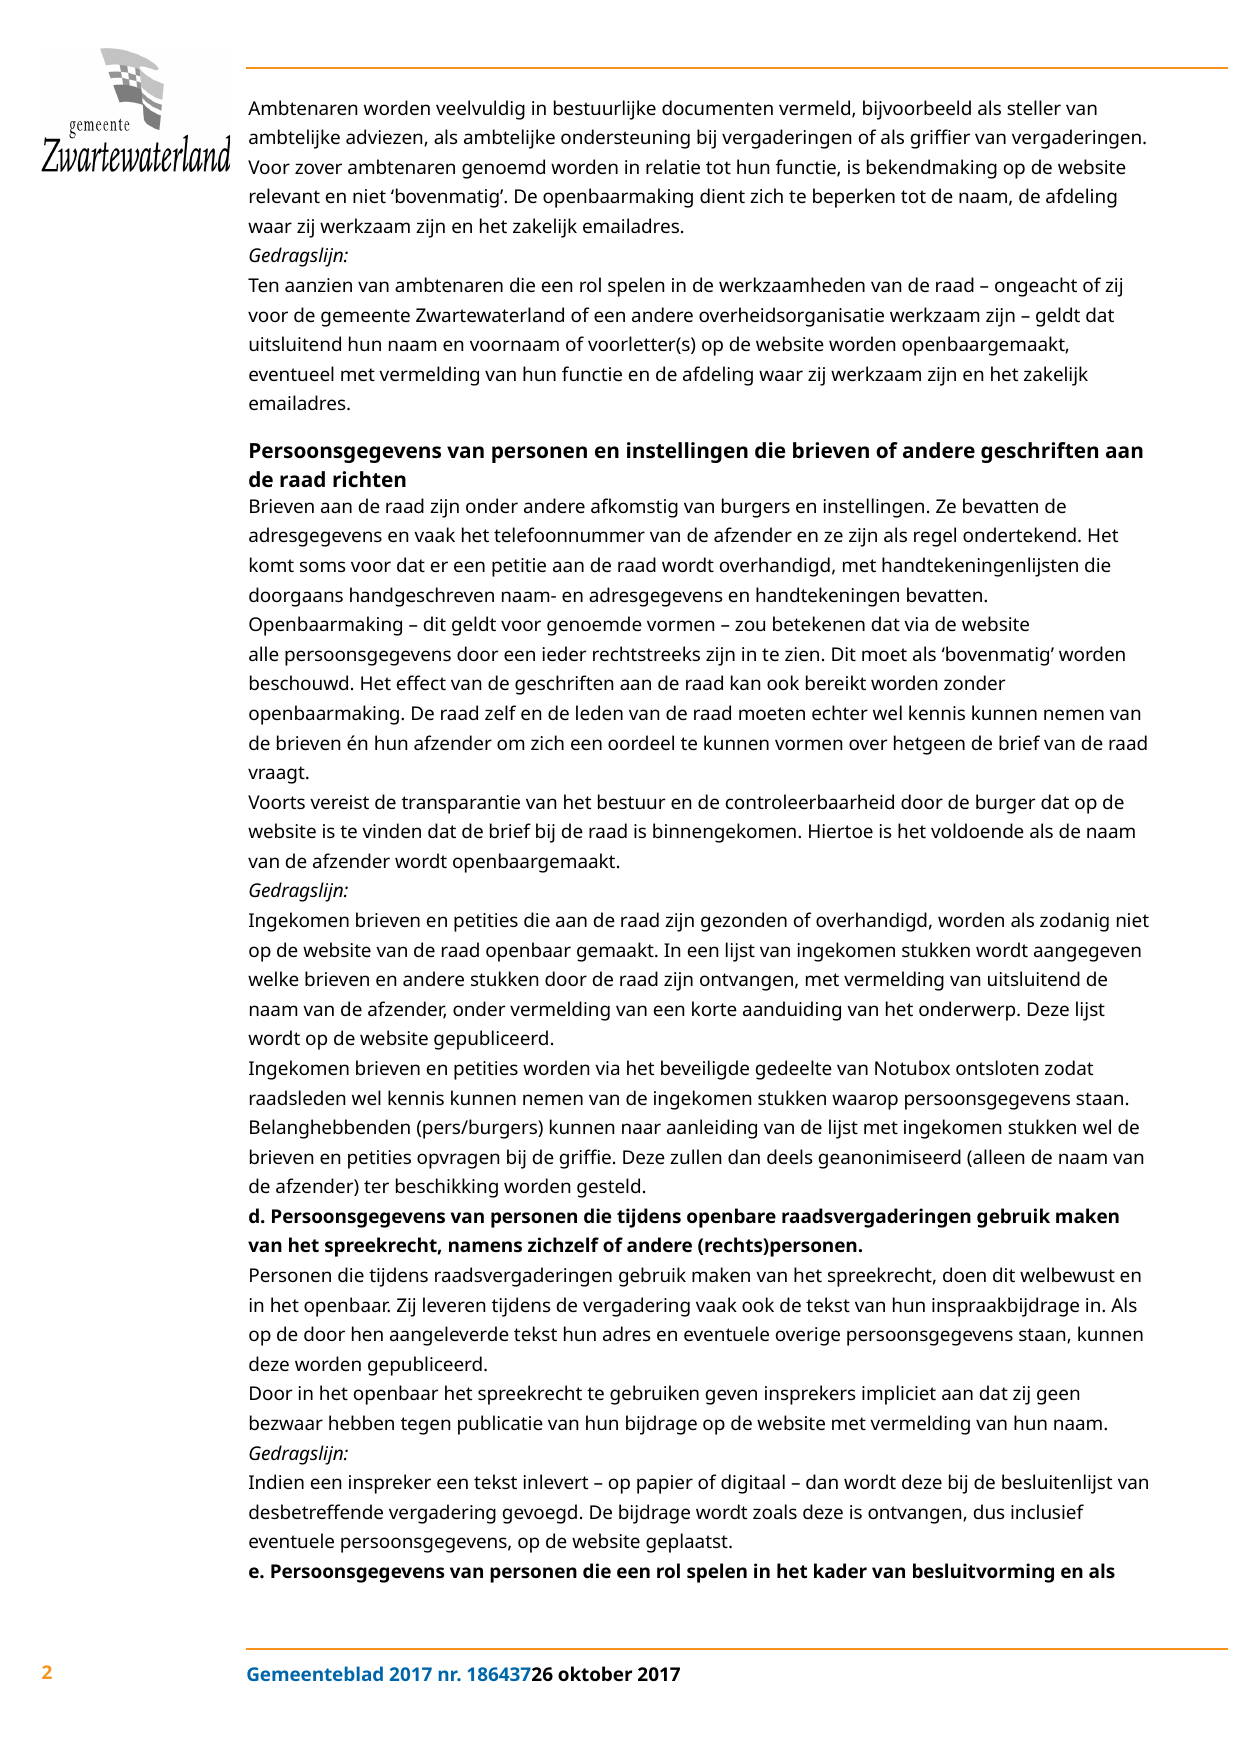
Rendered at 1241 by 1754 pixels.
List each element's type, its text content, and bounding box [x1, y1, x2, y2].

text Door in het openbaar het spreekrecht te gebruiken geven insprekers impliciet aan dat zij geen bezwaar hebben tegen publicatie van hun bijdrage op de website met vermelding van hun naam. [248, 1381, 1152, 1436]
picture [41, 47, 231, 172]
text Voorts vereist de transparantie van het bestuur en de controleerbaarheid door de burger dat op de website is te vinden dat de brief bij de raad is binnengekomen. Hiertoe is het voldoende als de naam van de afzender wordt openbaargemaakt. [248, 789, 1152, 874]
text alle persoonsgegevens door een ieder rechtstreeks zijn in te zien. Dit moet als ‘bovenmatig’ worden beschouwd. Het effect van de geschriften aan de raad kan ook bereikt worden zonder openbaarmaking. De raad zelf en de leden van de raad moeten echter wel kennis kunnen nemen van de brieven én hun afzender om zich een oordeel te kunnen vormen over hetgeen de brief van de raad vraagt. [248, 641, 1152, 785]
text e. Persoonsgegevens van personen die een rol spelen in het kader van besluitvorming en als [248, 1558, 1152, 1584]
text Persoonsgegevens van personen en instellingen die brieven of andere geschriften aan de raad richten [248, 436, 1152, 493]
text Indien een inspreker een tekst inlevert – op papier of digitaal – dan wordt deze bij de besluitenlijst van desbetreffende vergadering gevoegd. De bijdrage wordt zoals deze is ontvangen, dus inclusief eventuele persoonsgegevens, op de website geplaatst. [248, 1469, 1152, 1554]
text Ingekomen brieven en petities worden via het beveiligde gedeelte van Notubox ontsloten zodat raadsleden wel kennis kunnen nemen van de ingekomen stukken waarop persoonsgegevens staan. Belanghebbenden (pers/burgers) kunnen naar aanleiding van de lijst met ingekomen stukken wel de brieven en petities opvragen bij de griffie. Deze zullen dan deels geanonimiseerd (alleen de naam van de afzender) ter beschikking worden gesteld. [248, 1055, 1152, 1199]
text d. Persoonsgegevens van personen die tijdens openbare raadsvergaderingen gebruik maken van het spreekrecht, namens zichzelf of andere (rechts)personen. [248, 1203, 1152, 1258]
text Openbaarmaking – dit geldt voor genoemde vormen – zou betekenen dat via de website [248, 611, 1152, 637]
text Ten aanzien van ambtenaren die een rol spelen in de werkzaamheden van de raad – ongeacht of zij voor de gemeente Zwartewaterland of een andere overheidsorganisatie werkzaam zijn – geldt dat uitsluitend hun naam en voornaam of voorletter(s) op de website worden openbaargemaakt, eventueel met vermelding van hun functie en de afdeling waar zij werkzaam zijn en het zakelijk emailadres. [248, 272, 1152, 416]
text Ambtenaren worden veelvuldig in bestuurlijke documenten vermeld, bijvoorbeeld als steller van ambtelijke adviezen, als ambtelijke ondersteuning bij vergaderingen of als griffier van vergaderingen. Voor zover ambtenaren genoemd worden in relatie tot hun functie, is bekendmaking op de website relevant en niet ‘bovenmatig’. De openbaarmaking dient zich te beperken tot de naam, de afdeling waar zij werkzaam zijn en het zakelijk emailadres. [248, 95, 1152, 239]
text Ingekomen brieven en petities die aan de raad zijn gezonden of overhandigd, worden als zodanig niet op de website van de raad openbaar gemaakt. In een lijst van ingekomen stukken wordt aangegeven welke brieven en andere stukken door de raad zijn ontvangen, met vermelding van uitsluitend de naam van de afzender, onder vermelding van een korte aanduiding van het onderwerp. Deze lijst wordt op de website gepubliceerd. [248, 907, 1152, 1051]
text Gedragslijn: [248, 1440, 1152, 1466]
text Gedragslijn: [248, 878, 1152, 903]
text Gedragslijn: [248, 243, 1152, 268]
text Brieven aan de raad zijn onder andere afkomstig van burgers en instellingen. Ze bevatten de adresgegevens en vaak het telefoonnummer van de afzender en ze zijn als regel ondertekend. Het komt soms voor dat er een petitie aan de raad wordt overhandigd, met handtekeningenlijsten die doorgaans handgeschreven naam- en adresgegevens en handtekeningen bevatten. [248, 493, 1152, 608]
text Personen die tijdens raadsvergaderingen gebruik maken van het spreekrecht, doen dit welbewust en in het openbaar. Zij leveren tijdens de vergadering vaak ook de tekst van hun inspraakbijdrage in. Als op de door hen aangeleverde tekst hun adres en eventuele overige persoonsgegevens staan, kunnen deze worden gepubliceerd. [248, 1262, 1152, 1377]
